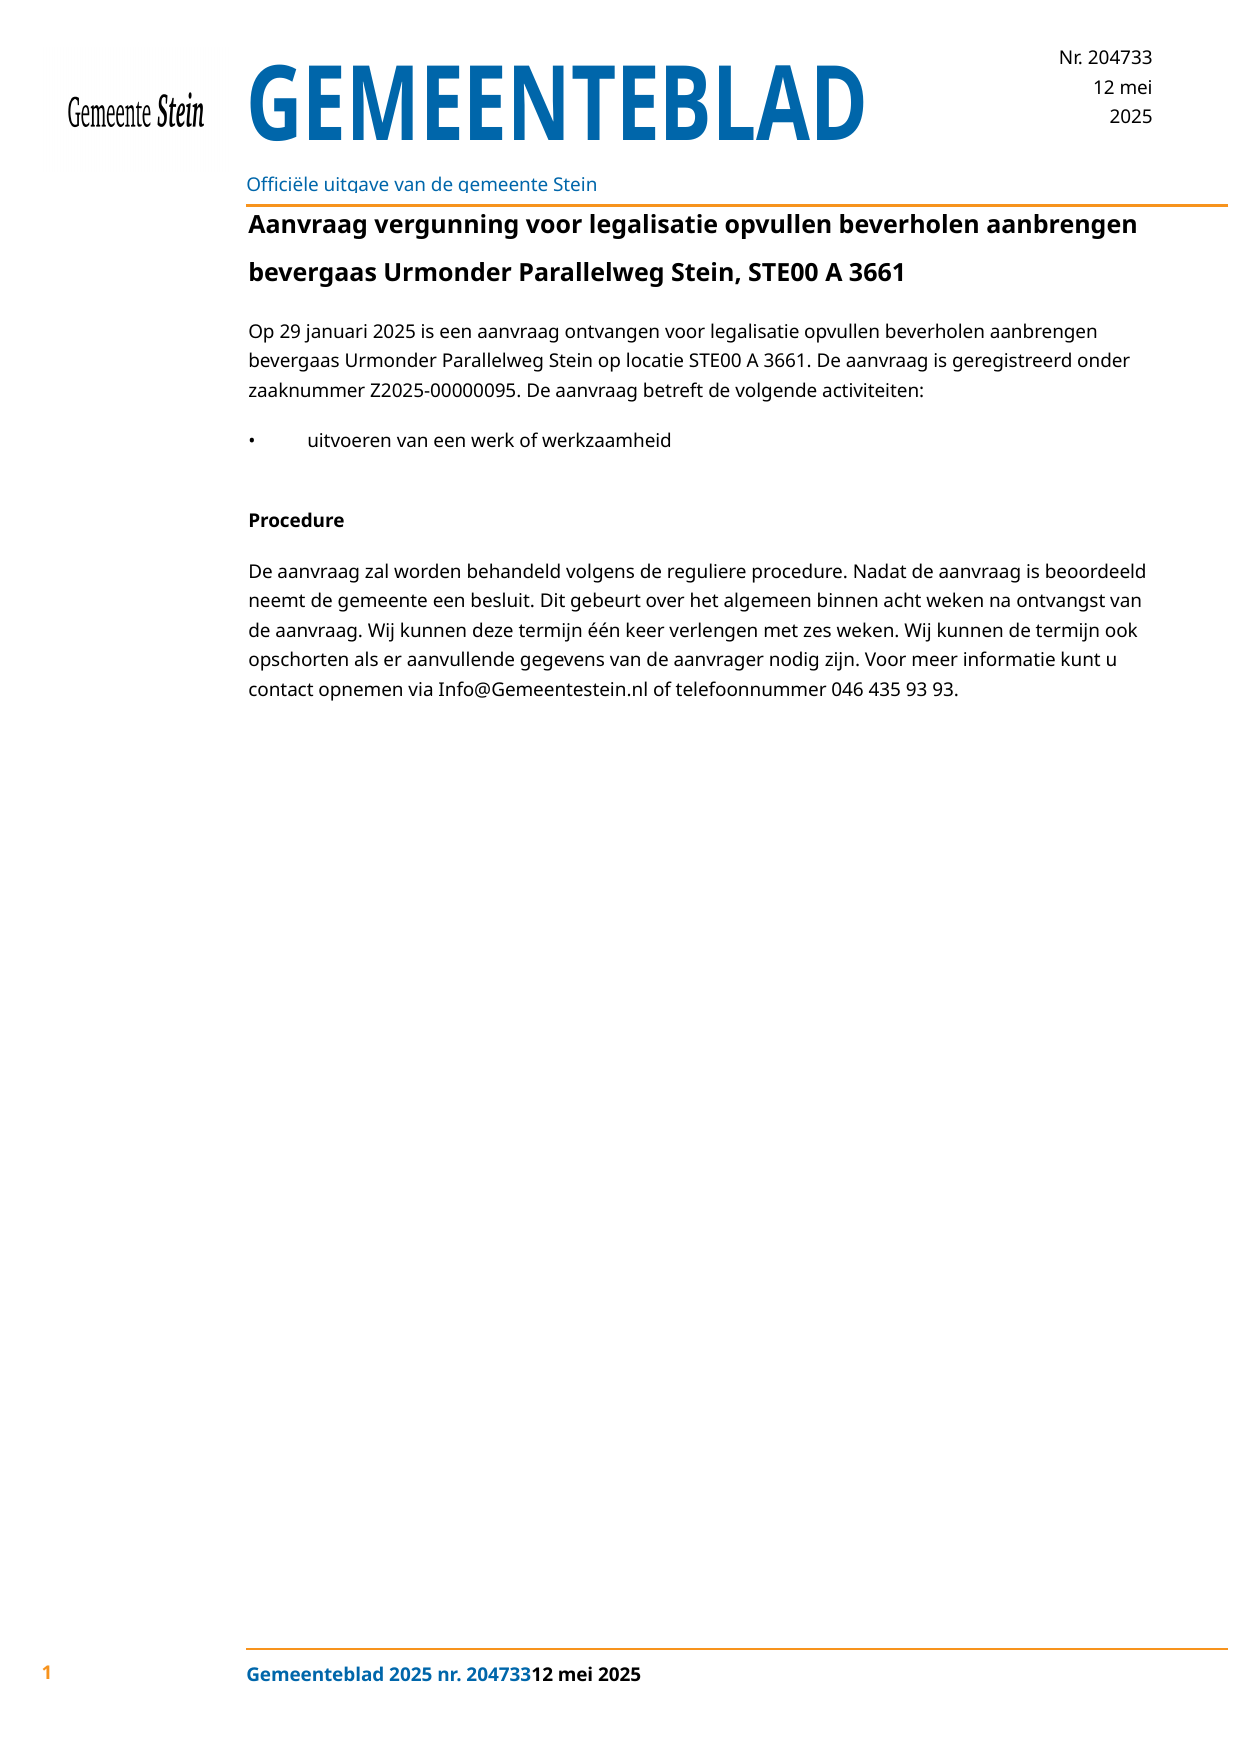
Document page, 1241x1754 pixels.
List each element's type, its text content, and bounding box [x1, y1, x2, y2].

text De aanvraag zal worden behandeld volgens de reguliere procedure. Nadat de aanvraag is beoordeeld neemt de gemeente een besluit. Dit gebeurt over het algemeen binnen acht weken na ontvangst van de aanvraag. Wij kunnen deze termijn één keer verlengen met zes weken. Wij kunnen de termijn ook opschorten als er aanvullende gegevens van de aanvrager nodig zijn. Voor meer informatie kunt u contact opnemen via Info@Gemeentestein.nl of telefoonnummer 046 435 93 93. [248, 558, 1152, 702]
text Aanvraag vergunning voor legalisatie opvullen beverholen aanbrengen bevergaas Urmonder Parallelweg Stein, STE00 A 3661 [248, 207, 1152, 288]
list uitvoeren van een werk of werkzaamheid [248, 427, 1152, 453]
picture [41, 47, 231, 172]
text Op 29 januari 2025 is een aanvraag ontvangen voor legalisatie opvullen beverholen aanbrengen bevergaas Urmonder Parallelweg Stein op locatie STE00 A 3661. De aanvraag is geregistreerd onder zaaknummer Z2025-00000095. De aanvraag betreft de volgende activiteiten: [248, 318, 1152, 403]
text Procedure [248, 507, 1152, 533]
